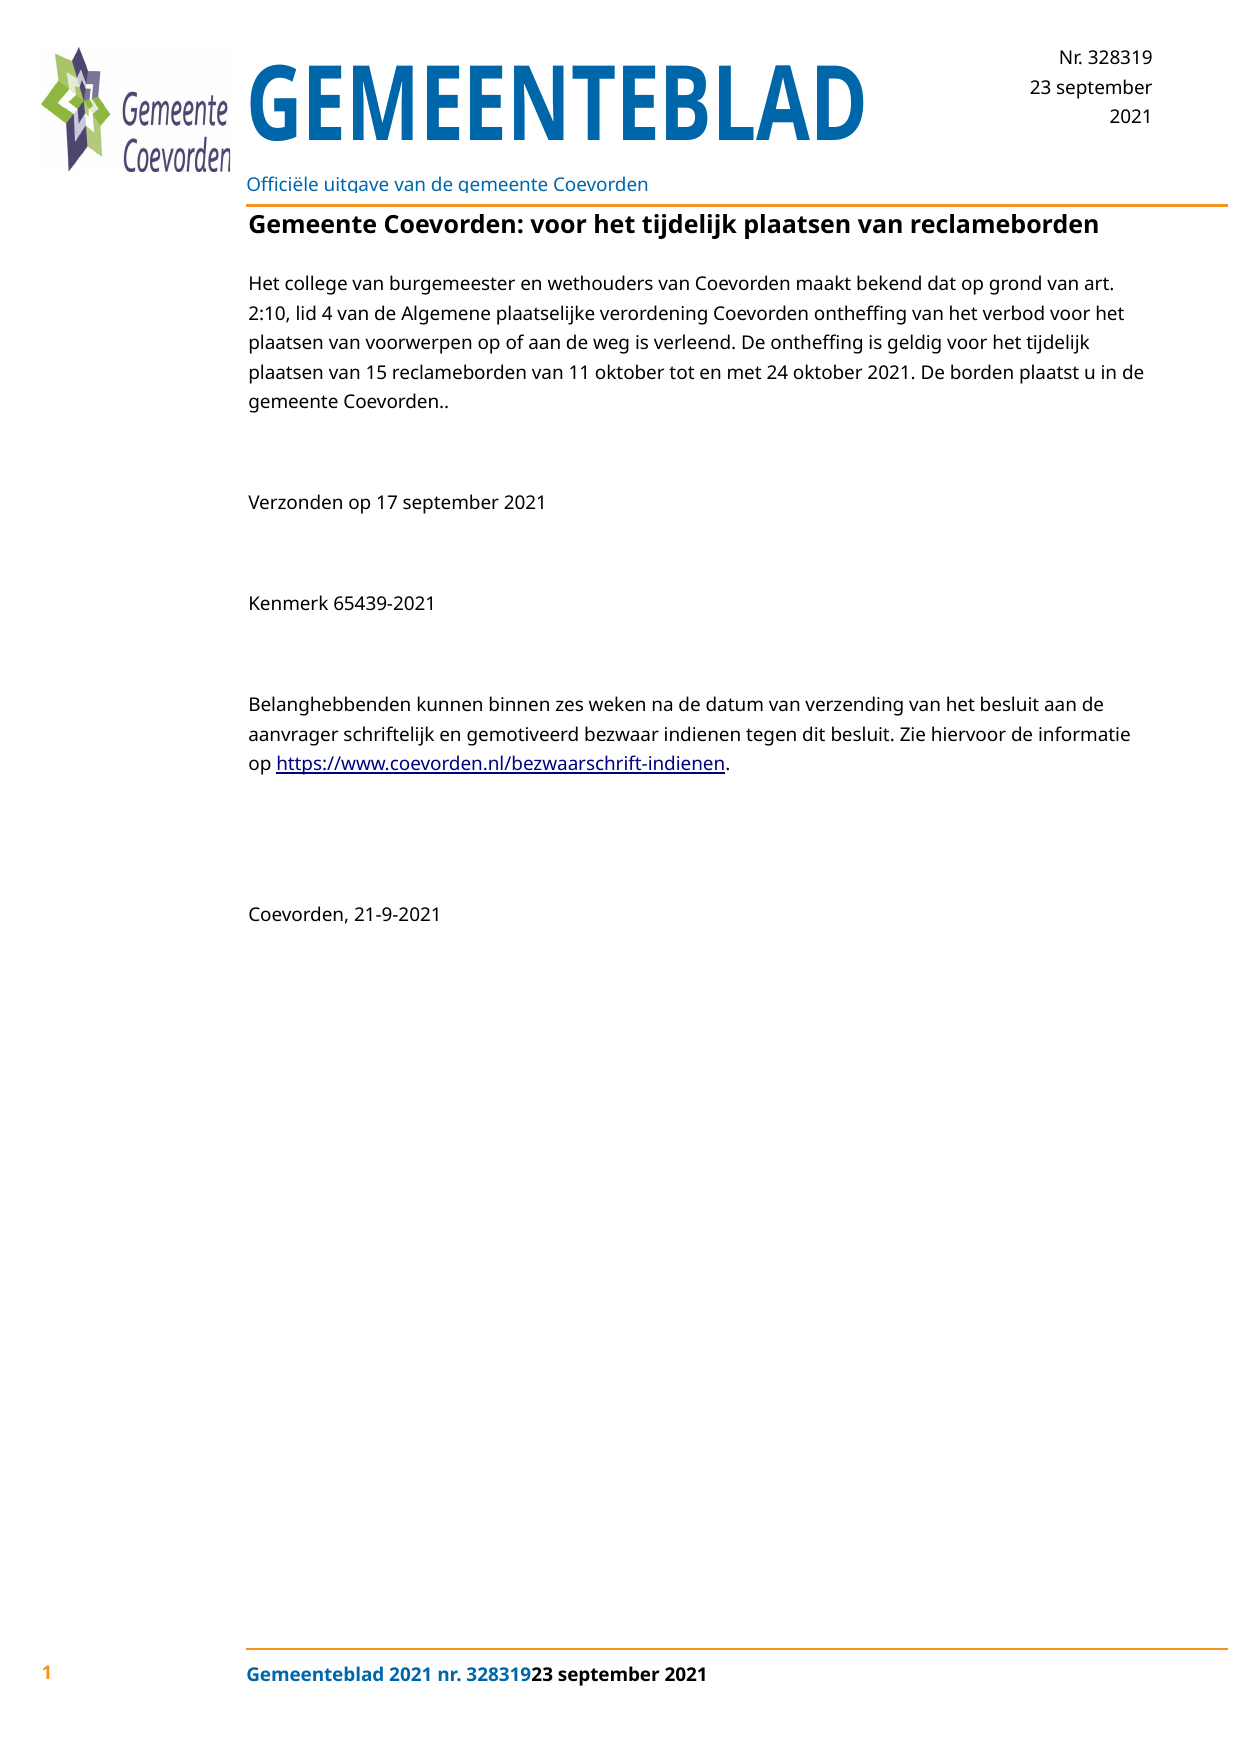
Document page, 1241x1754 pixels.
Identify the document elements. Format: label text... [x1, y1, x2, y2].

text Gemeente Coevorden: voor het tijdelijk plaatsen van reclameborden [248, 207, 1152, 241]
text Kenmerk 65439-2021 [248, 590, 1152, 616]
picture [41, 47, 231, 172]
text Het college van burgemeester en wethouders van Coevorden maakt bekend dat op grond van art. 2:10, lid 4 van de Algemene plaatselijke verordening Coevorden ontheffing van het verbod voor het plaatsen van voorwerpen op of aan de weg is verleend. De ontheffing is geldig voor het tijdelijk plaatsen van 15 reclameborden van 11 oktober tot en met 24 oktober 2021. De borden plaatst u in de gemeente Coevorden.. [248, 270, 1152, 414]
text Verzonden op 17 september 2021 [248, 489, 1152, 515]
text Belanghebbenden kunnen binnen zes weken na de datum van verzending van het besluit aan de aanvrager schriftelijk en gemotiveerd bezwaar indienen tegen dit besluit. Zie hiervoor de informatie op https://www.coevorden.nl/bezwaarschrift-indienen. [248, 691, 1152, 776]
text Coevorden, 21-9-2021 [248, 902, 1152, 927]
